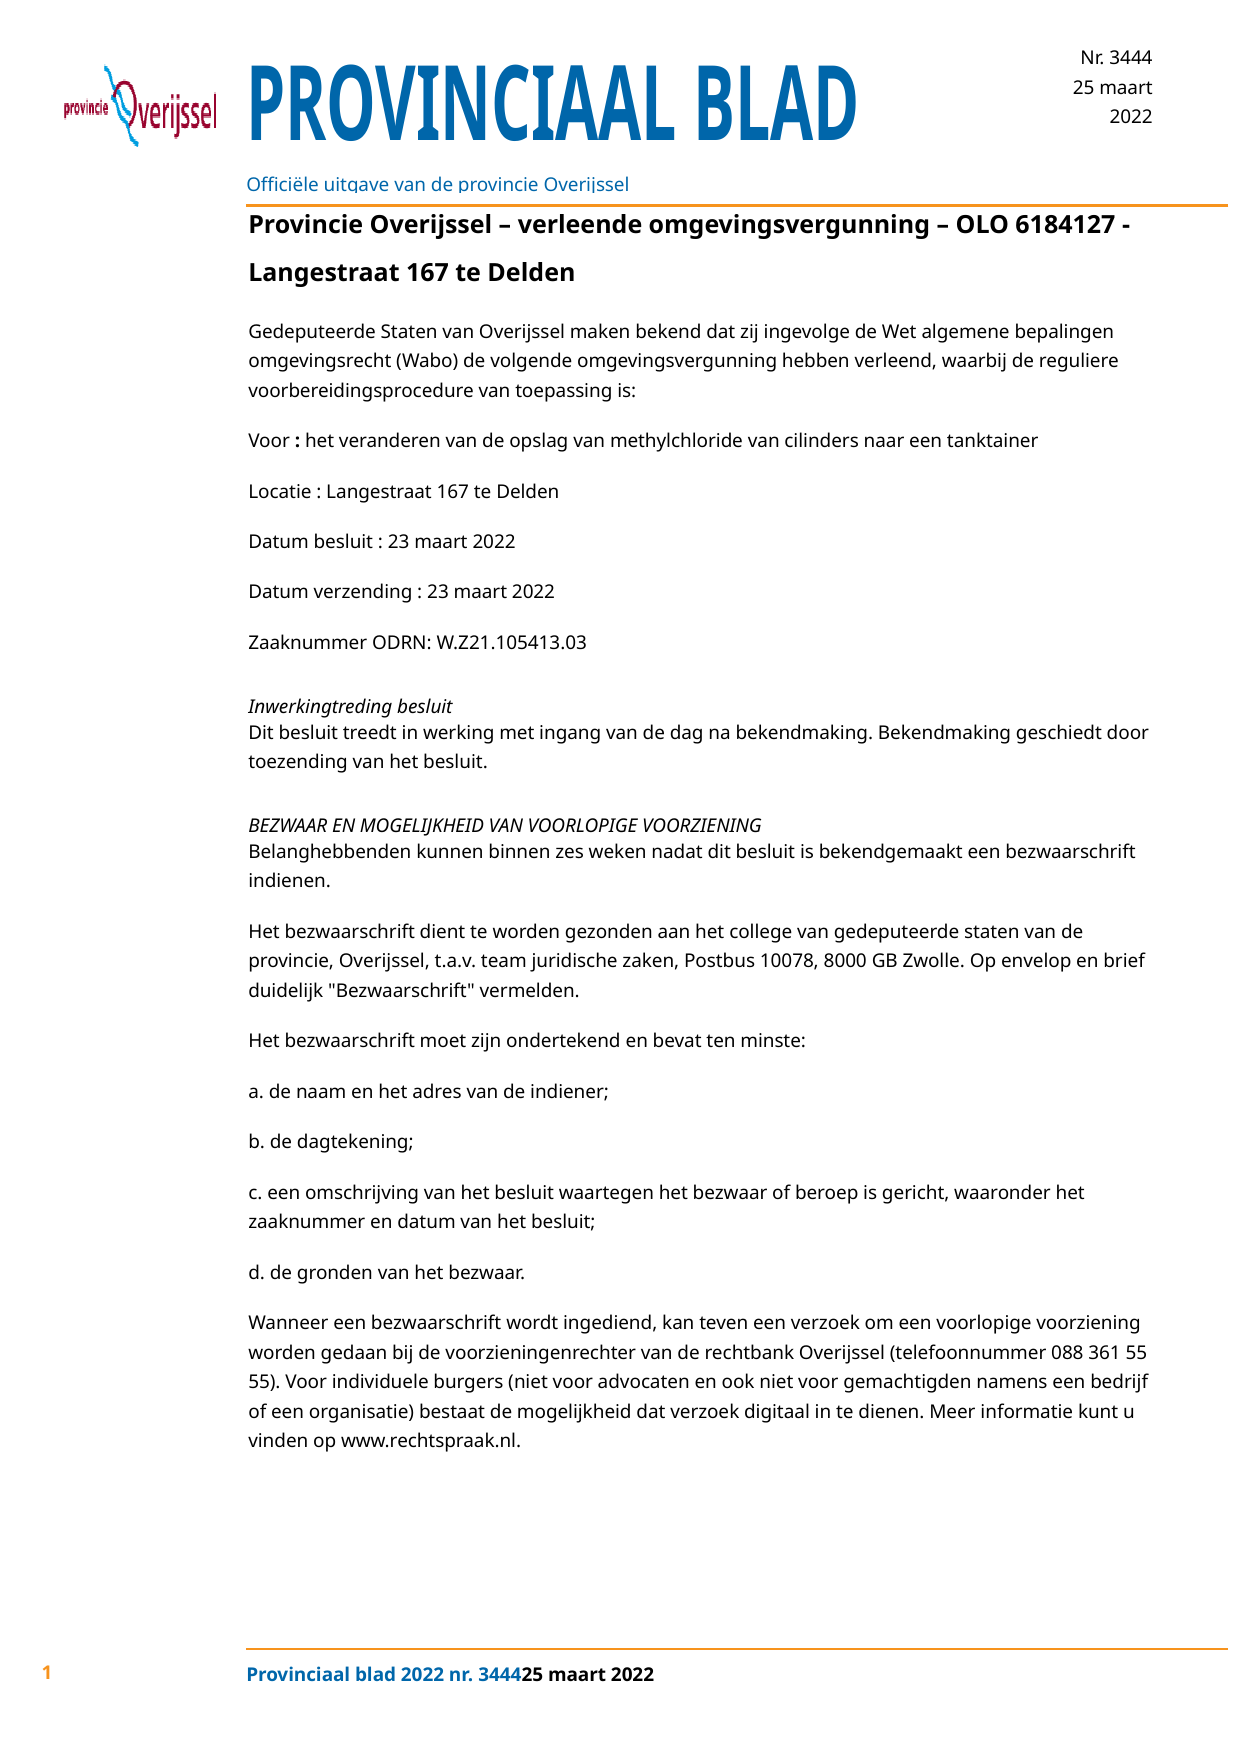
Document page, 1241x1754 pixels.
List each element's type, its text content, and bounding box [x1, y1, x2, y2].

text Het bezwaarschrift moet zijn ondertekend en bevat ten minste: [248, 1028, 1152, 1053]
text a. de naam en het adres van de indiener; [248, 1078, 1152, 1104]
text Inwerkingtreding besluit [248, 693, 1152, 719]
text c. een omschrijving van het besluit waartegen het bezwaar of beroep is gericht, waaronder het zaaknummer en datum van het besluit; [248, 1179, 1152, 1234]
text Wanneer een bezwaarschrift wordt ingediend, kan teven een verzoek om een voorlopige voorziening worden gedaan bij de voorzieningenrechter van de rechtbank Overijssel (telefoonnummer 088 361 55 55). Voor individuele burgers (niet voor advocaten en ook niet voor gemachtigden namens een bedrijf of een organisatie) bestaat de mogelijkheid dat verzoek digitaal in te dienen. Meer informatie kunt u vinden op www.rechtspraak.nl. [248, 1309, 1152, 1453]
text Belanghebbenden kunnen binnen zes weken nadat dit besluit is bekendgemaakt een bezwaarschrift indienen. [248, 838, 1152, 893]
text Locatie : Langestraat 167 te Delden [248, 478, 1152, 504]
text BEZWAAR EN MOGELIJKHEID VAN VOORLOPIGE VOORZIENING [248, 812, 1152, 838]
text b. de dagtekening; [248, 1128, 1152, 1154]
picture [41, 47, 231, 172]
text Gedeputeerde Staten van Overijssel maken bekend dat zij ingevolge de Wet algemene bepalingen omgevingsrecht (Wabo) de volgende omgevingsvergunning hebben verleend, waarbij de reguliere voorbereidingsprocedure van toepassing is: [248, 318, 1152, 403]
text d. de gronden van het bezwaar. [248, 1259, 1152, 1285]
text Provincie Overijssel – verleende omgevingsvergunning – OLO 6184127 - Langestraat 167 te Delden [248, 207, 1152, 288]
text Datum verzending : 23 maart 2022 [248, 579, 1152, 604]
text Datum besluit : 23 maart 2022 [248, 528, 1152, 554]
text Voor : het veranderen van de opslag van methylchloride van cilinders naar een tanktainer [248, 427, 1152, 453]
text Het bezwaarschrift dient te worden gezonden aan het college van gedeputeerde staten van de provincie, Overijssel, t.a.v. team juridische zaken, Postbus 10078, 8000 GB Zwolle. Op envelop en brief duidelijk "Bezwaarschrift" vermelden. [248, 918, 1152, 1003]
text Dit besluit treedt in werking met ingang van de dag na bekendmaking. Bekendmaking geschiedt door toezending van het besluit. [248, 719, 1152, 774]
text Zaaknummer ODRN: W.Z21.105413.03 [248, 629, 1152, 655]
